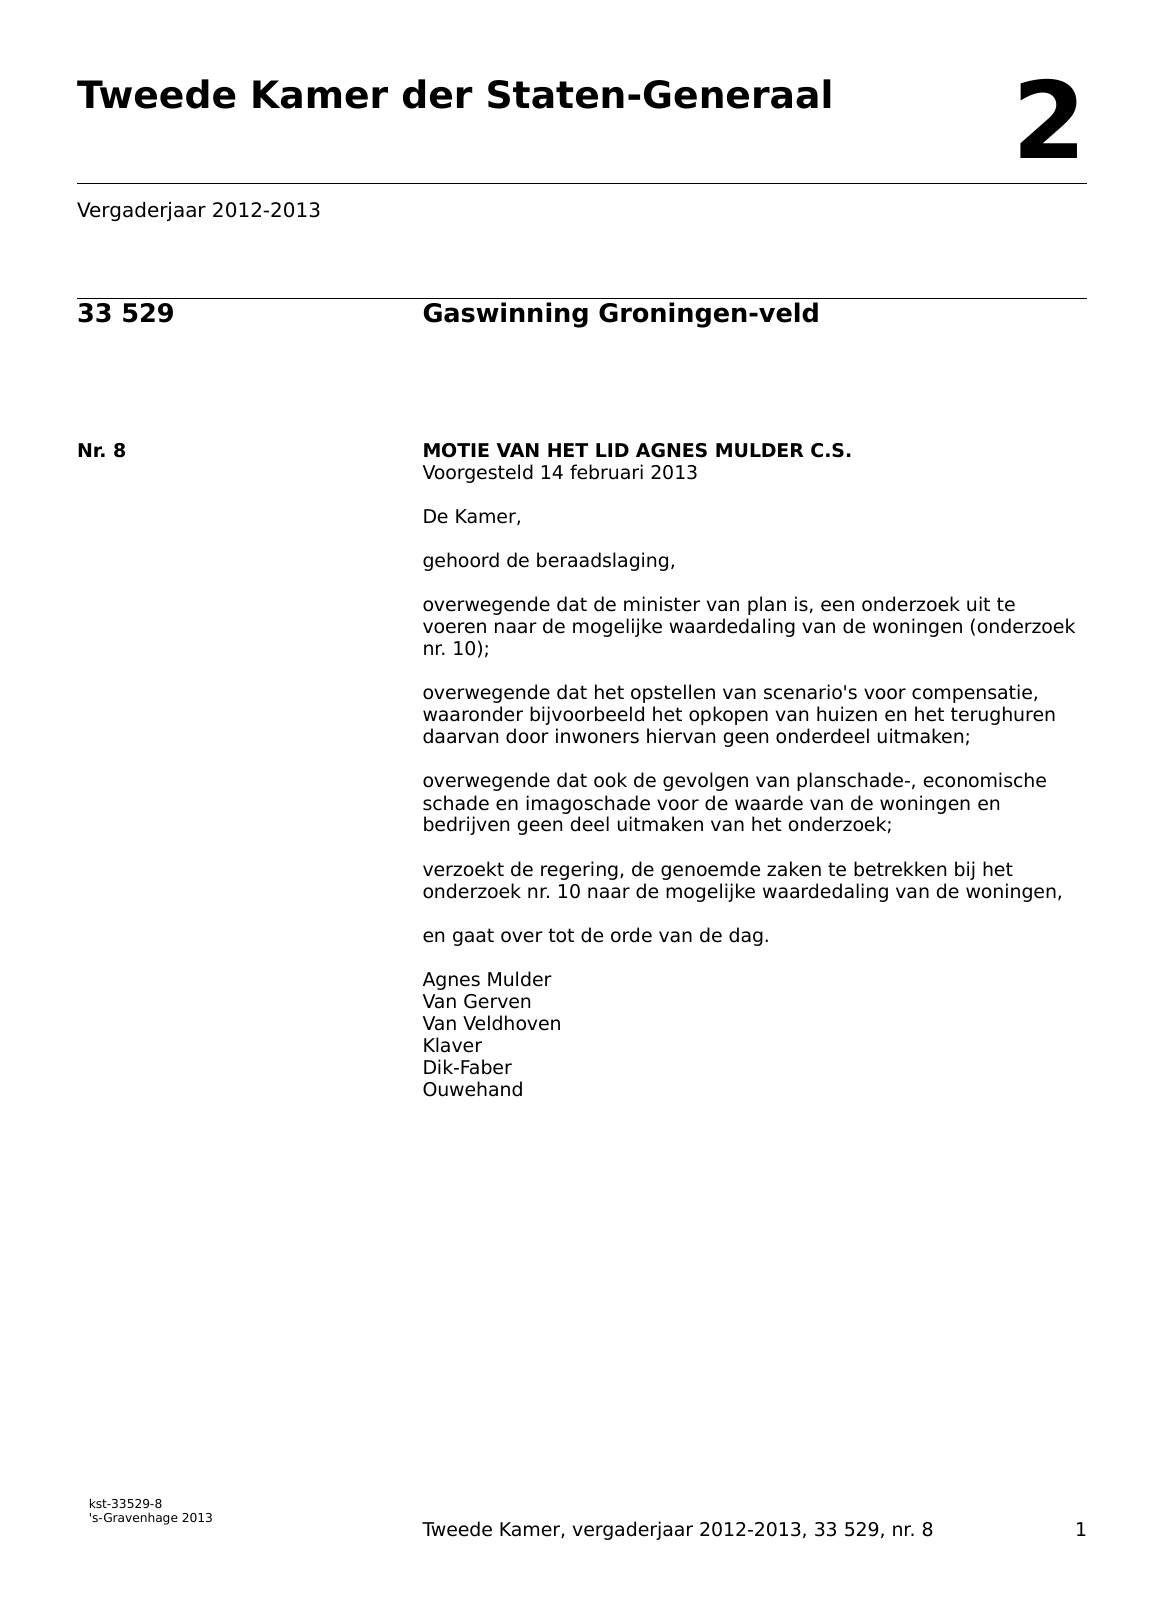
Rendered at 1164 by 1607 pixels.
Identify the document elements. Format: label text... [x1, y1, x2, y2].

text Van Gerven [422, 991, 1087, 1013]
text Klaver [422, 1035, 1087, 1057]
subtitle Nr. 8 MOTIE VAN HET LID AGNES MULDER C.S. [77, 440, 1087, 462]
table_header 2 [886, 59, 1087, 183]
text overwegende dat ook de gevolgen van planschade-, economische schade en imagoschade voor de waarde van de woningen en bedrijven geen deel uitmaken van het onderzoek; [422, 770, 1087, 836]
text De Kamer, [422, 506, 1087, 528]
text en gaat over tot de orde van de dag. [422, 925, 1087, 947]
text kst-33529-8 [88, 1497, 323, 1511]
table_header Tweede Kamer der Staten-Generaal [77, 59, 886, 183]
text 's-Gravenhage 2013 [88, 1511, 323, 1525]
text Dik-Faber [422, 1057, 1087, 1079]
text Agnes Mulder [422, 969, 1087, 991]
table_cell Vergaderjaar 2012-2013 [77, 184, 1087, 298]
text verzoekt de regering, de genoemde zaken te betrekken bij het onderzoek nr. 10 naar de mogelijke waardedaling van de woningen, [422, 858, 1087, 902]
text gehoord de beraadslaging, [422, 550, 1087, 572]
text overwegende dat het opstellen van scenario's voor compensatie, waaronder bijvoorbeeld het opkopen van huizen en het terughuren daarvan door inwoners hiervan geen onderdeel uitmaken; [422, 682, 1087, 748]
text overwegende dat de minister van plan is, een onderzoek uit te voeren naar de mogelijke waardedaling van de woningen (onderzoek nr. 10); [422, 594, 1087, 660]
subtitle 33 529 Gaswinning Groningen-veld [77, 299, 1087, 329]
text Voorgesteld 14 februari 2013 [422, 462, 1087, 484]
text Van Veldhoven [422, 1013, 1087, 1035]
text Ouwehand [422, 1079, 1087, 1101]
